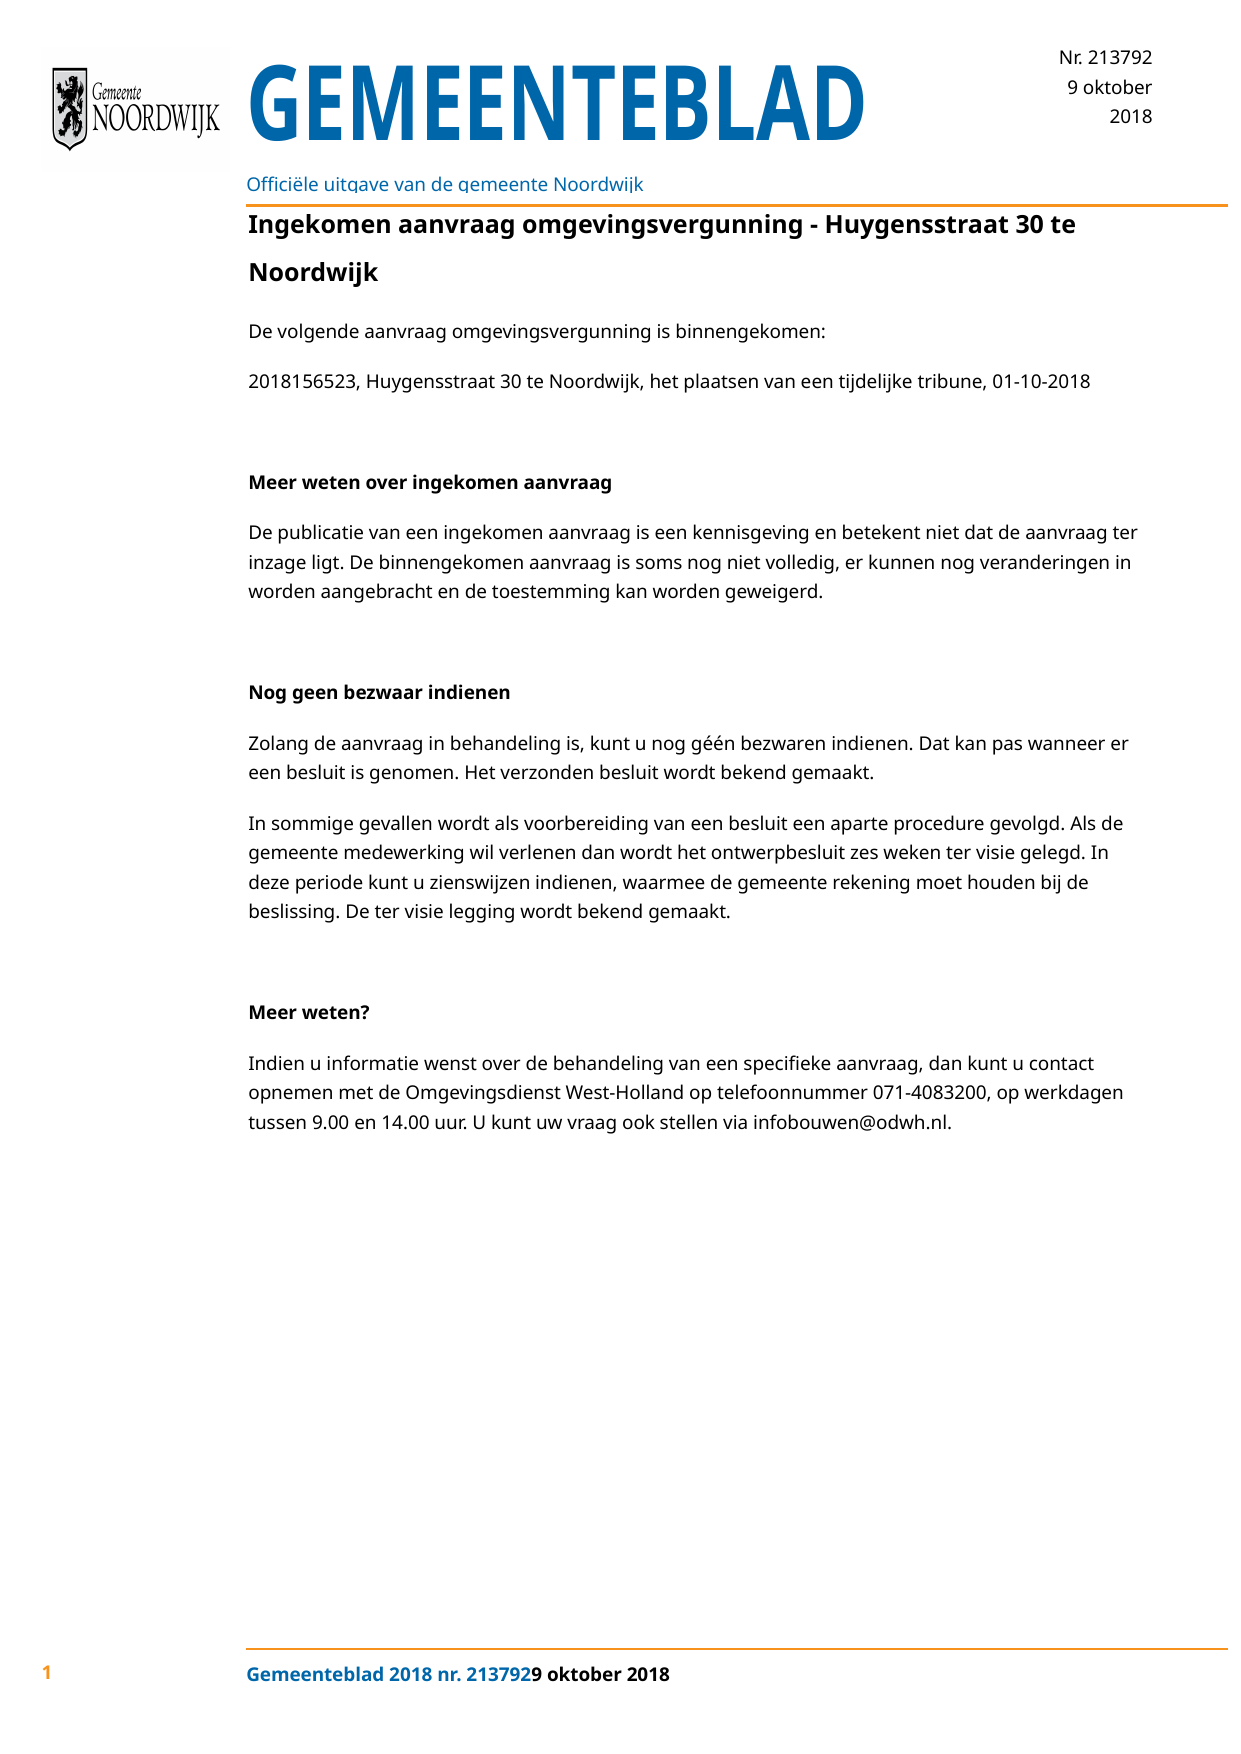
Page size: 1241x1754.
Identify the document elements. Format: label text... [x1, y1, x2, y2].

text Meer weten over ingekomen aanvraag [248, 469, 1152, 495]
text Nog geen bezwaar indienen [248, 679, 1152, 705]
text Zolang de aanvraag in behandeling is, kunt u nog géén bezwaren indienen. Dat kan pas wanneer er een besluit is genomen. Het verzonden besluit wordt bekend gemaakt. [248, 730, 1152, 785]
picture [41, 47, 231, 172]
text De publicatie van een ingekomen aanvraag is een kennisgeving en betekent niet dat de aanvraag ter inzage ligt. De binnengekomen aanvraag is soms nog niet volledig, er kunnen nog veranderingen in worden aangebracht en de toestemming kan worden geweigerd. [248, 519, 1152, 604]
text Meer weten? [248, 999, 1152, 1025]
text 2018156523, Huygensstraat 30 te Noordwijk, het plaatsen van een tijdelijke tribune, 01-10-2018 [248, 368, 1152, 394]
text Ingekomen aanvraag omgevingsvergunning - Huygensstraat 30 te Noordwijk [248, 207, 1152, 288]
text In sommige gevallen wordt als voorbereiding van een besluit een aparte procedure gevolgd. Als de gemeente medewerking wil verlenen dan wordt het ontwerpbesluit zes weken ter visie gelegd. In deze periode kunt u zienswijzen indienen, waarmee de gemeente rekening moet houden bij de beslissing. De ter visie legging wordt bekend gemaakt. [248, 810, 1152, 924]
text Indien u informatie wenst over de behandeling van een specifieke aanvraag, dan kunt u contact opnemen met de Omgevingsdienst West-Holland op telefoonnummer 071-4083200, op werkdagen tussen 9.00 en 14.00 uur. U kunt uw vraag ook stellen via infobouwen@odwh.nl. [248, 1050, 1152, 1135]
text De volgende aanvraag omgevingsvergunning is binnengekomen: [248, 318, 1152, 344]
